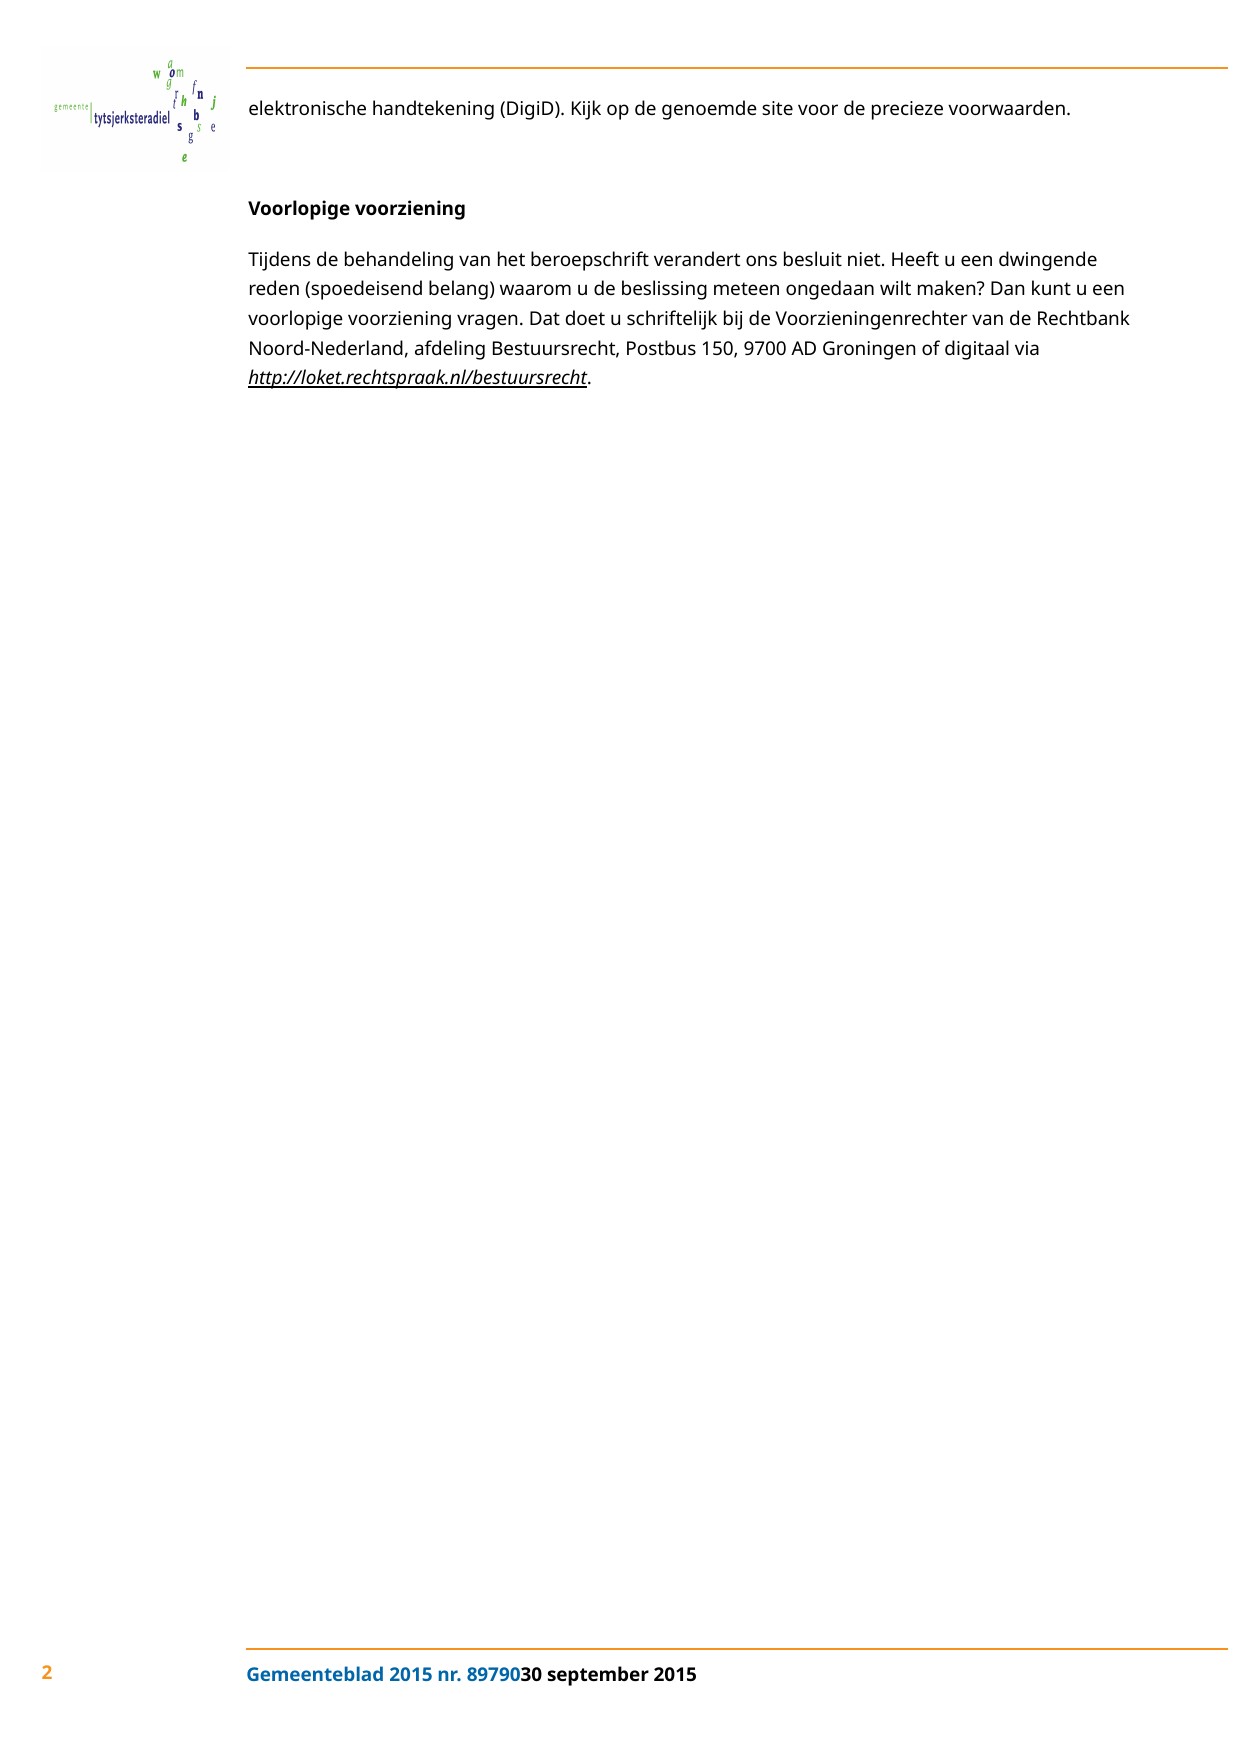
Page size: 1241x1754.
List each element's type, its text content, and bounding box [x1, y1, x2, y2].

text elektronische handtekening (DigiD). Kijk op de genoemde site voor de precieze voorwaarden. [248, 95, 1152, 121]
text Voorlopige voorziening [248, 196, 1152, 221]
picture [41, 47, 231, 172]
text Tijdens de behandeling van het beroepschrift verandert ons besluit niet. Heeft u een dwingende reden (spoedeisend belang) waarom u de beslissing meteen ongedaan wilt maken? Dan kunt u een voorlopige voorziening vragen. Dat doet u schriftelijk bij de Voorzieningenrechter van de Rechtbank Noord-Nederland, afdeling Bestuursrecht, Postbus 150, 9700 AD Groningen of digitaal via http://loket.rechtspraak.nl/bestuursrecht. [248, 246, 1152, 390]
